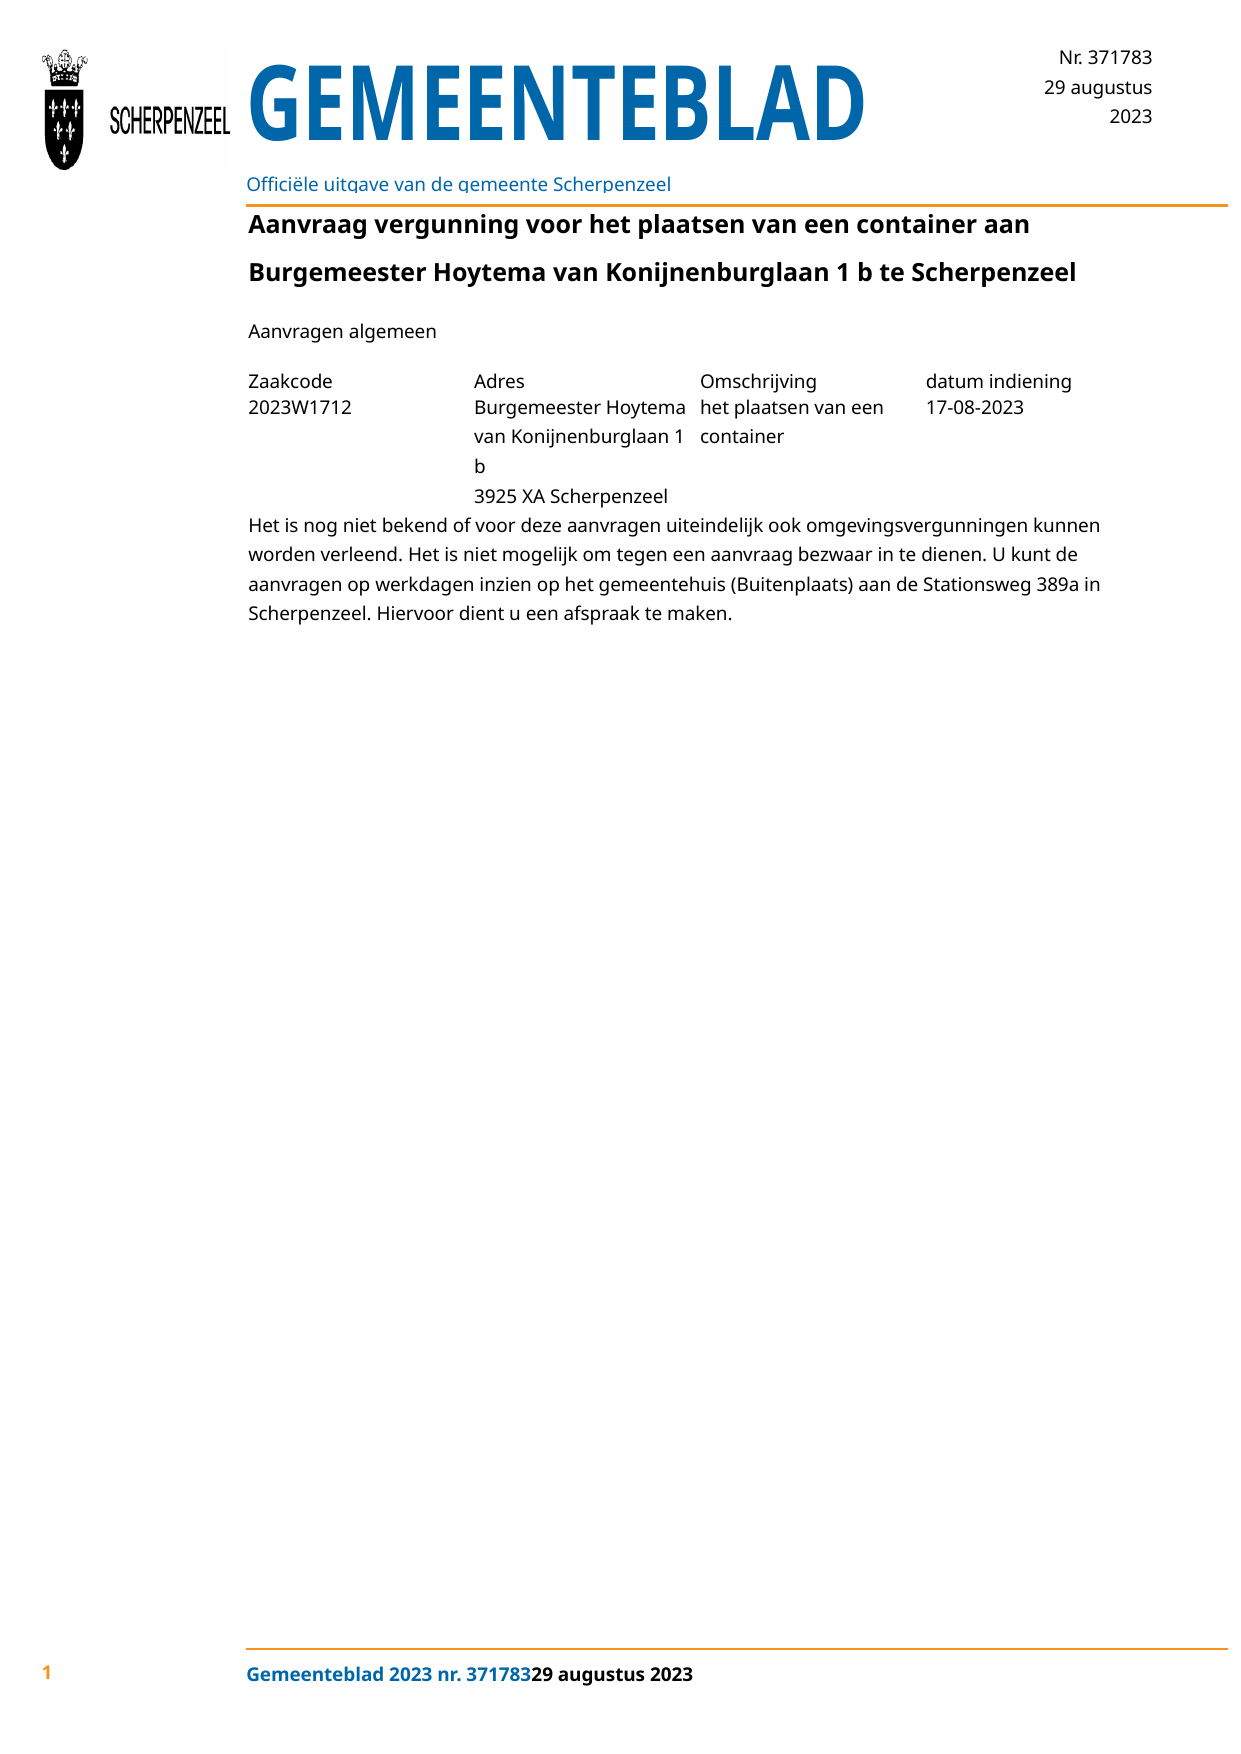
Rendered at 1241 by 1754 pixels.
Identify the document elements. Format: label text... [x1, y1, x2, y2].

table_header Zaakcode [248, 369, 474, 394]
table_header datum indiening [926, 369, 1152, 394]
table_cell het plaatsen van een container [700, 394, 926, 509]
table_cell Burgemeester Hoytema van Konijnenburglaan 1 b 3925 XA Scherpenzeel [474, 394, 700, 509]
picture [41, 47, 231, 172]
table_cell 17-08-2023 [926, 394, 1152, 509]
text Aanvraag vergunning voor het plaatsen van een container aan Burgemeester Hoytema van Konijnenburglaan 1 b te Scherpenzeel [248, 207, 1152, 288]
table_cell 2023W1712 [248, 394, 474, 509]
text Aanvragen algemeen [248, 318, 1152, 344]
text Het is nog niet bekend of voor deze aanvragen uiteindelijk ook omgevingsvergunningen kunnen worden verleend. Het is niet mogelijk om tegen een aanvraag bezwaar in te dienen. U kunt de aanvragen op werkdagen inzien op het gemeentehuis (Buitenplaats) aan de Stationsweg 389a in Scherpenzeel. Hiervoor dient u een afspraak te maken. [248, 512, 1152, 626]
table_header Omschrijving [700, 369, 926, 394]
table_header Adres [474, 369, 700, 394]
